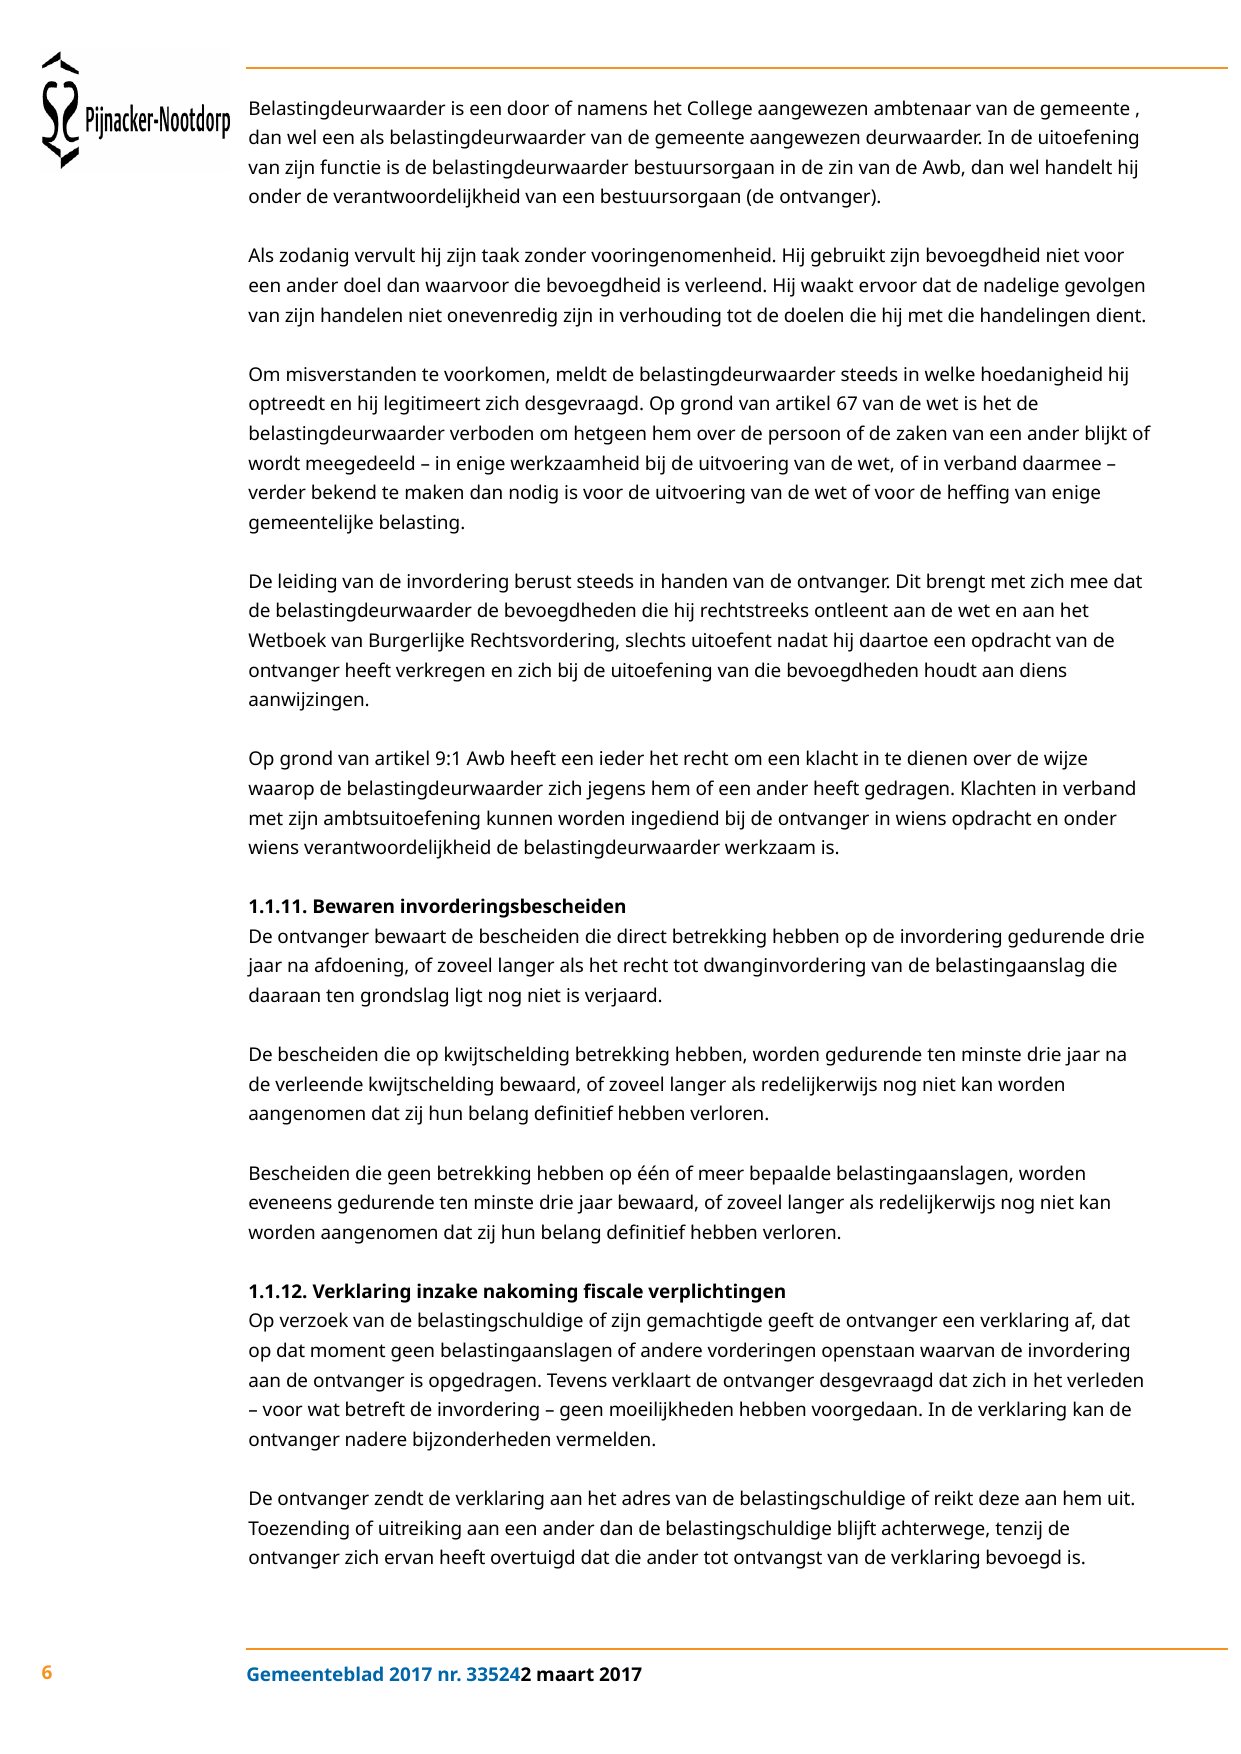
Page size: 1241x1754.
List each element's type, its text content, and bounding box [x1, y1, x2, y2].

text 1.1.11. Bewaren invorderingsbescheiden [248, 893, 1152, 919]
text Belastingdeurwaarder is een door of namens het College aangewezen ambtenaar van de gemeente , dan wel een als belastingdeurwaarder van de gemeente aangewezen deurwaarder. In de uitoefening van zijn functie is de belastingdeurwaarder bestuursorgaan in de zin van de Awb, dan wel handelt hij onder de verantwoordelijkheid van een bestuursorgaan (de ontvanger). [248, 95, 1152, 209]
text Op verzoek van de belastingschuldige of zijn gemachtigde geeft de ontvanger een verklaring af, dat op dat moment geen belastingaanslagen of andere vorderingen openstaan waarvan de invordering aan de ontvanger is opgedragen. Tevens verklaart de ontvanger desgevraagd dat zich in het verleden – voor wat betreft de invordering – geen moeilijkheden hebben voorgedaan. In de verklaring kan de ontvanger nadere bijzonderheden vermelden. [248, 1308, 1152, 1452]
text De ontvanger bewaart de bescheiden die direct betrekking hebben op de invordering gedurende drie jaar na afdoening, of zoveel langer als het recht tot dwanginvordering van de belastingaanslag die daaraan ten grondslag ligt nog niet is verjaard. [248, 923, 1152, 1008]
text De ontvanger zendt de verklaring aan het adres van de belastingschuldige of reikt deze aan hem uit. Toezending of uitreiking aan een ander dan de belastingschuldige blijft achterwege, tenzij de ontvanger zich ervan heeft overtuigd dat die ander tot ontvangst van de verklaring bevoegd is. [248, 1485, 1152, 1570]
text Om misverstanden te voorkomen, meldt de belastingdeurwaarder steeds in welke hoedanigheid hij optreedt en hij legitimeert zich desgevraagd. Op grond van artikel 67 van de wet is het de belastingdeurwaarder verboden om hetgeen hem over de persoon of de zaken van een ander blijkt of wordt meegedeeld – in enige werkzaamheid bij de uitvoering van de wet, of in verband daarmee – verder bekend te maken dan nodig is voor de uitvoering van de wet of voor de heffing van enige gemeentelijke belasting. [248, 361, 1152, 535]
text De bescheiden die op kwijtschelding betrekking hebben, worden gedurende ten minste drie jaar na de verleende kwijtschelding bewaard, of zoveel langer als redelijkerwijs nog niet kan worden aangenomen dat zij hun belang definitief hebben verloren. [248, 1041, 1152, 1126]
text 1.1.12. Verklaring inzake nakoming fiscale verplichtingen [248, 1278, 1152, 1304]
text Op grond van artikel 9:1 Awb heeft een ieder het recht om een klacht in te dienen over de wijze waarop de belastingdeurwaarder zich jegens hem of een ander heeft gedragen. Klachten in verband met zijn ambtsuitoefening kunnen worden ingediend bij de ontvanger in wiens opdracht en onder wiens verantwoordelijkheid de belastingdeurwaarder werkzaam is. [248, 746, 1152, 860]
picture [41, 47, 231, 172]
text Als zodanig vervult hij zijn taak zonder vooringenomenheid. Hij gebruikt zijn bevoegdheid niet voor een ander doel dan waarvoor die bevoegdheid is verleend. Hij waakt ervoor dat de nadelige gevolgen van zijn handelen niet onevenredig zijn in verhouding tot de doelen die hij met die handelingen dient. [248, 243, 1152, 328]
text De leiding van de invordering berust steeds in handen van de ontvanger. Dit brengt met zich mee dat de belastingdeurwaarder de bevoegdheden die hij rechtstreeks ontleent aan de wet en aan het Wetboek van Burgerlijke Rechtsvordering, slechts uitoefent nadat hij daartoe een opdracht van de ontvanger heeft verkregen en zich bij de uitoefening van die bevoegdheden houdt aan diens aanwijzingen. [248, 568, 1152, 712]
text Bescheiden die geen betrekking hebben op één of meer bepaalde belastingaanslagen, worden eveneens gedurende ten minste drie jaar bewaard, of zoveel langer als redelijkerwijs nog niet kan worden aangenomen dat zij hun belang definitief hebben verloren. [248, 1160, 1152, 1245]
